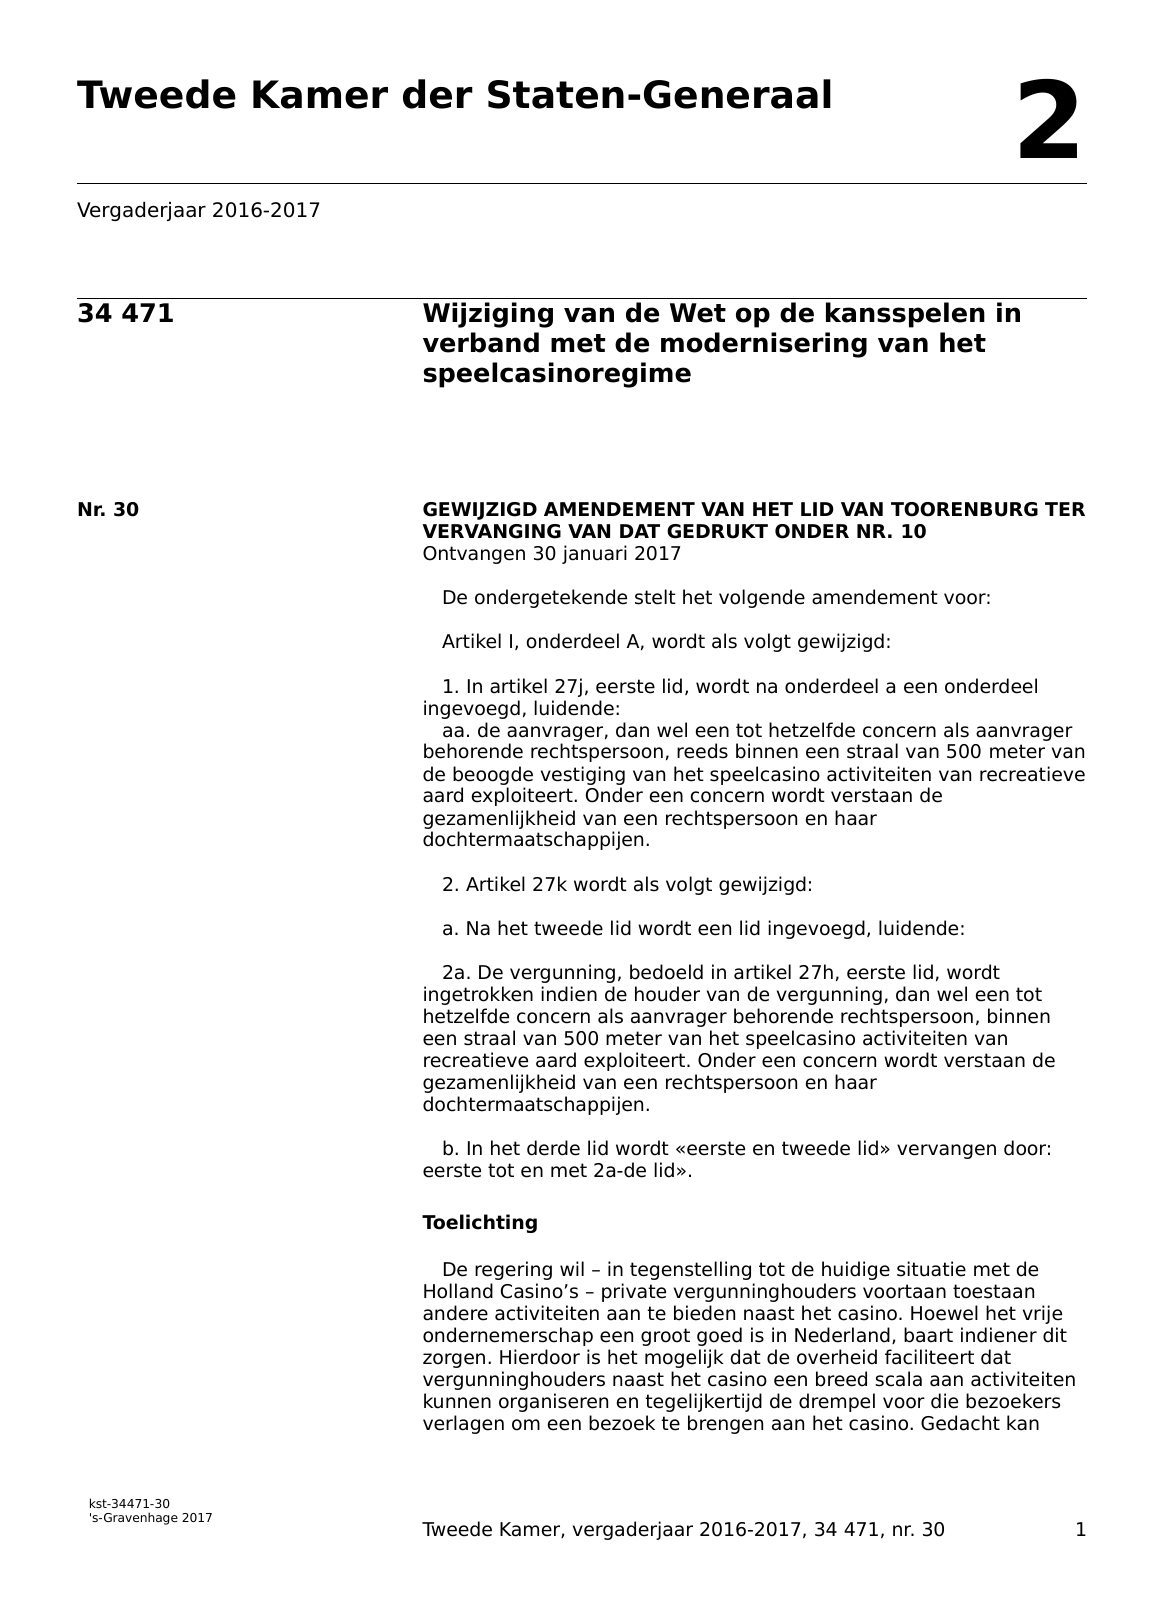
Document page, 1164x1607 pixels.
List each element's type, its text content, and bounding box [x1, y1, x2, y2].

subtitle Toelichting [422, 1212, 1087, 1234]
text a. Na het tweede lid wordt een lid ingevoegd, luidende: [422, 918, 1087, 940]
text 2. Artikel 27k wordt als volgt gewijzigd: [422, 873, 1087, 896]
text Ontvangen 30 januari 2017 [422, 543, 1087, 565]
text Artikel I, onderdeel A, wordt als volgt gewijzigd: [422, 631, 1087, 653]
text kst-34471-30 [88, 1497, 323, 1511]
table_cell Vergaderjaar 2016-2017 [77, 184, 1087, 298]
table_header Tweede Kamer der Staten-Generaal [77, 59, 886, 183]
subtitle Nr. 30 GEWIJZIGD AMENDEMENT VAN HET LID VAN TOORENBURG TER VERVANGING VAN DAT GEDRUKT ONDER NR. 10 [77, 499, 1087, 543]
text De regering wil – in tegenstelling tot de huidige situatie met de Holland Casino’s – private vergunninghouders voortaan toestaan andere activiteiten aan te bieden naast het casino. Hoewel het vrije ondernemerschap een groot goed is in Nederland, baart indiener dit zorgen. Hierdoor is het mogelijk dat de overheid faciliteert dat vergunninghouders naast het casino een breed scala aan activiteiten kunnen organiseren en tegelijkertijd de drempel voor die bezoekers verlagen om een bezoek te brengen aan het casino. Gedacht kan [422, 1259, 1087, 1435]
text aa. de aanvrager, dan wel een tot hetzelfde concern als aanvrager behorende rechtspersoon, reeds binnen een straal van 500 meter van de beoogde vestiging van het speelcasino activiteiten van recreatieve aard exploiteert. Onder een concern wordt verstaan de gezamenlijkheid van een rechtspersoon en haar dochtermaatschappijen. [422, 719, 1087, 851]
table_header 2 [886, 59, 1087, 183]
text 2a. De vergunning, bedoeld in artikel 27h, eerste lid, wordt ingetrokken indien de houder van de vergunning, dan wel een tot hetzelfde concern als aanvrager behorende rechtspersoon, binnen een straal van 500 meter van het speelcasino activiteiten van recreatieve aard exploiteert. Onder een concern wordt verstaan de gezamenlijkheid van een rechtspersoon en haar dochtermaatschappijen. [422, 962, 1087, 1116]
text b. In het derde lid wordt «eerste en tweede lid» vervangen door: eerste tot en met 2a-de lid». [422, 1138, 1087, 1182]
subtitle 34 471 Wijziging van de Wet op de kansspelen in verband met de modernisering van het speelcasinoregime [77, 299, 1087, 388]
text De ondergetekende stelt het volgende amendement voor: [422, 587, 1087, 609]
text 1. In artikel 27j, eerste lid, wordt na onderdeel a een onderdeel ingevoegd, luidende: [422, 676, 1087, 719]
text 's-Gravenhage 2017 [88, 1511, 323, 1525]
